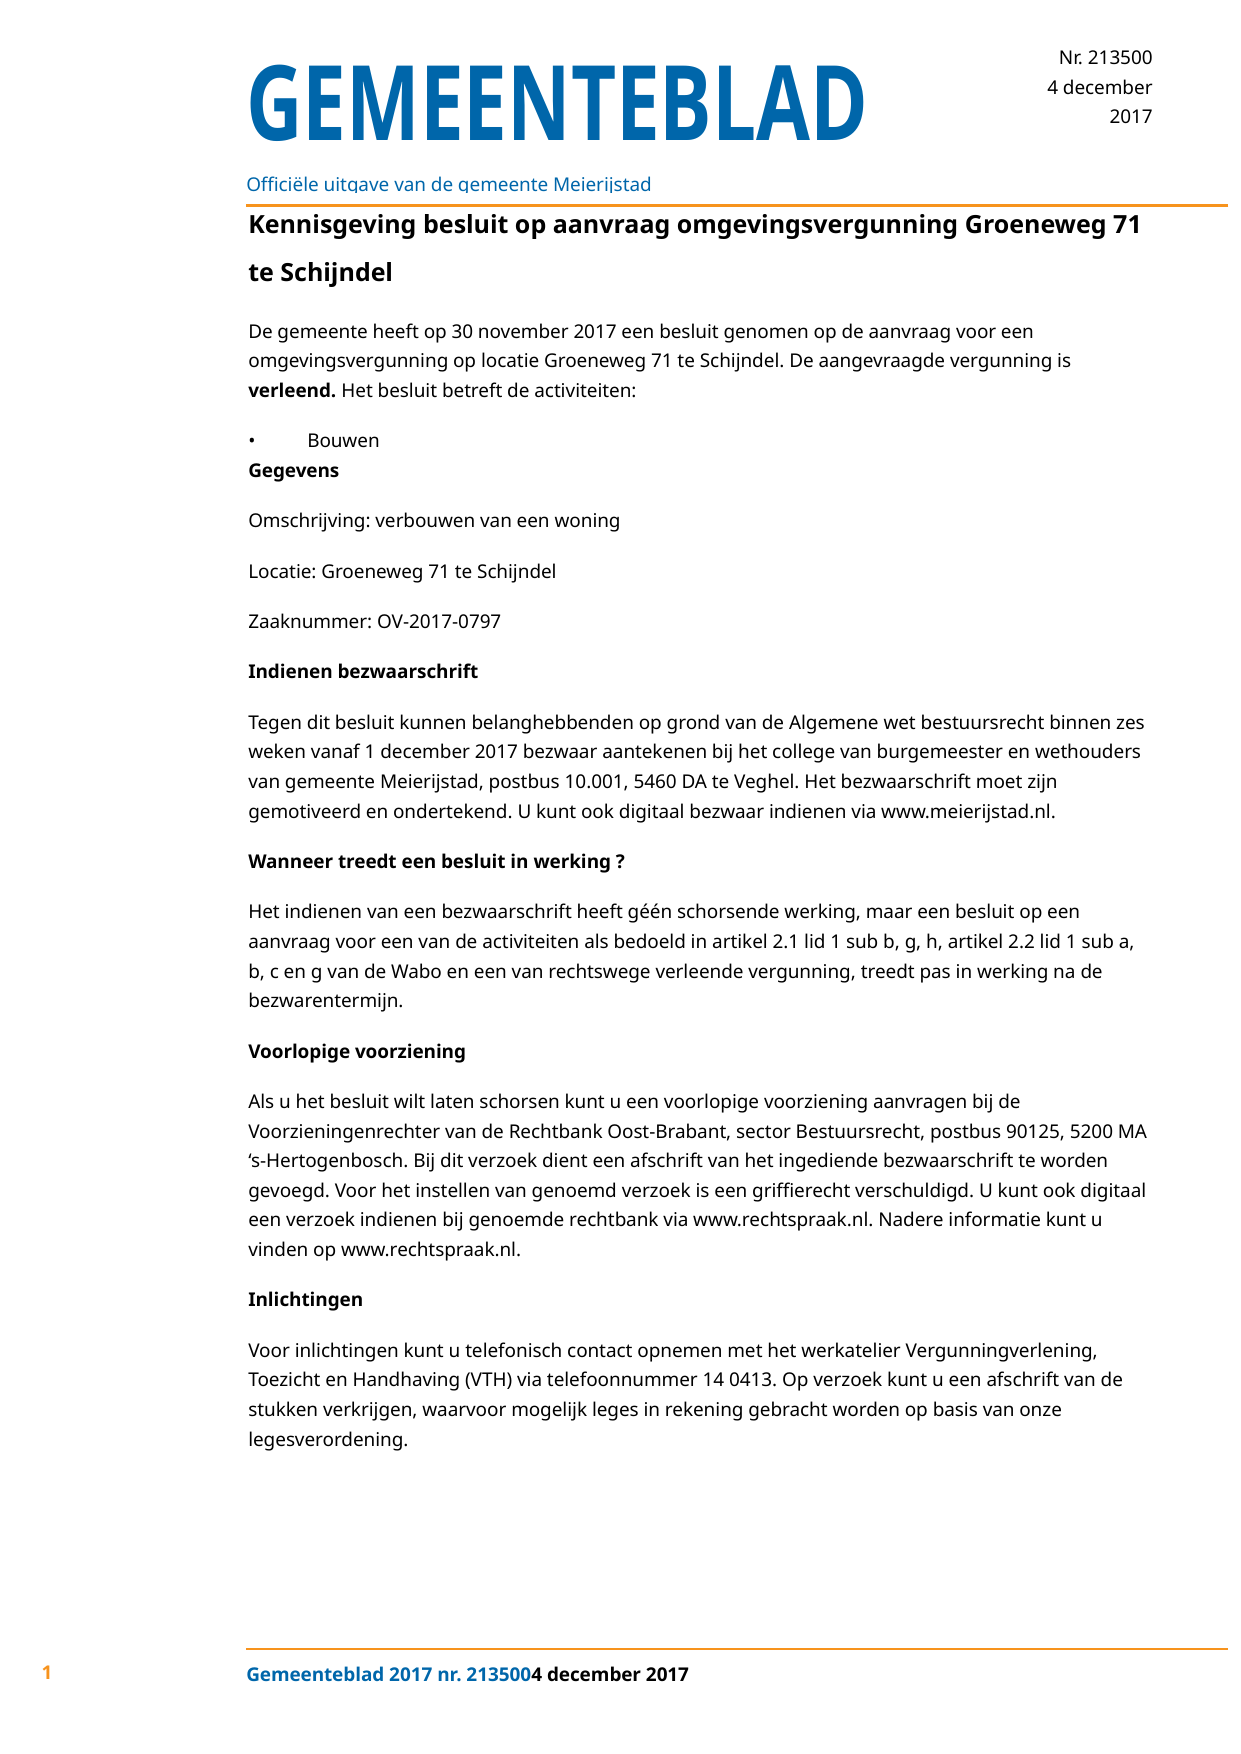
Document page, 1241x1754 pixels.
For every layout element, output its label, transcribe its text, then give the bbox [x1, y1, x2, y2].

list Bouwen [248, 427, 1152, 453]
text Gegevens [248, 457, 1152, 483]
text Tegen dit besluit kunnen belanghebbenden op grond van de Algemene wet bestuursrecht binnen zes weken vanaf 1 december 2017 bezwaar aantekenen bij het college van burgemeester en wethouders van gemeente Meierijstad, postbus 10.001, 5460 DA te Veghel. Het bezwaarschrift moet zijn gemotiveerd en ondertekend. U kunt ook digitaal bezwaar indienen via www.meierijstad.nl. [248, 709, 1152, 824]
text De gemeente heeft op 30 november 2017 een besluit genomen op de aanvraag voor een omgevingsvergunning op locatie Groeneweg 71 te Schijndel. De aangevraagde vergunning is verleend. Het besluit betreft de activiteiten: [248, 318, 1152, 403]
text Kennisgeving besluit op aanvraag omgevingsvergunning Groeneweg 71 te Schijndel [248, 207, 1152, 288]
text Wanneer treedt een besluit in werking ? [248, 848, 1152, 874]
text Indienen bezwaarschrift [248, 659, 1152, 684]
text Omschrijving: verbouwen van een woning [248, 507, 1152, 533]
text Voor inlichtingen kunt u telefonisch contact opnemen met het werkatelier Vergunningverlening, Toezicht en Handhaving (VTH) via telefoonnummer 14 0413. Op verzoek kunt u een afschrift van de stukken verkrijgen, waarvoor mogelijk leges in rekening gebracht worden op basis van onze legesverordening. [248, 1337, 1152, 1452]
text Inlichtingen [248, 1287, 1152, 1312]
text Locatie: Groeneweg 71 te Schijndel [248, 558, 1152, 584]
text Voorlopige voorziening [248, 1038, 1152, 1064]
text Zaaknummer: OV-2017-0797 [248, 608, 1152, 634]
text Als u het besluit wilt laten schorsen kunt u een voorlopige voorziening aanvragen bij de Voorzieningenrechter van de Rechtbank Oost-Brabant, sector Bestuursrecht, postbus 90125, 5200 MA ‘s-Hertogenbosch. Bij dit verzoek dient een afschrift van het ingediende bezwaarschrift te worden gevoegd. Voor het instellen van genoemd verzoek is een griffierecht verschuldigd. U kunt ook digitaal een verzoek indienen bij genoemde rechtbank via www.rechtspraak.nl. Nadere informatie kunt u vinden op www.rechtspraak.nl. [248, 1088, 1152, 1262]
picture [41, 47, 231, 172]
text Het indienen van een bezwaarschrift heeft géén schorsende werking, maar een besluit op een aanvraag voor een van de activiteiten als bedoeld in artikel 2.1 lid 1 sub b, g, h, artikel 2.2 lid 1 sub a, b, c en g van de Wabo en een van rechtswege verleende vergunning, treedt pas in werking na de bezwarentermijn. [248, 899, 1152, 1013]
